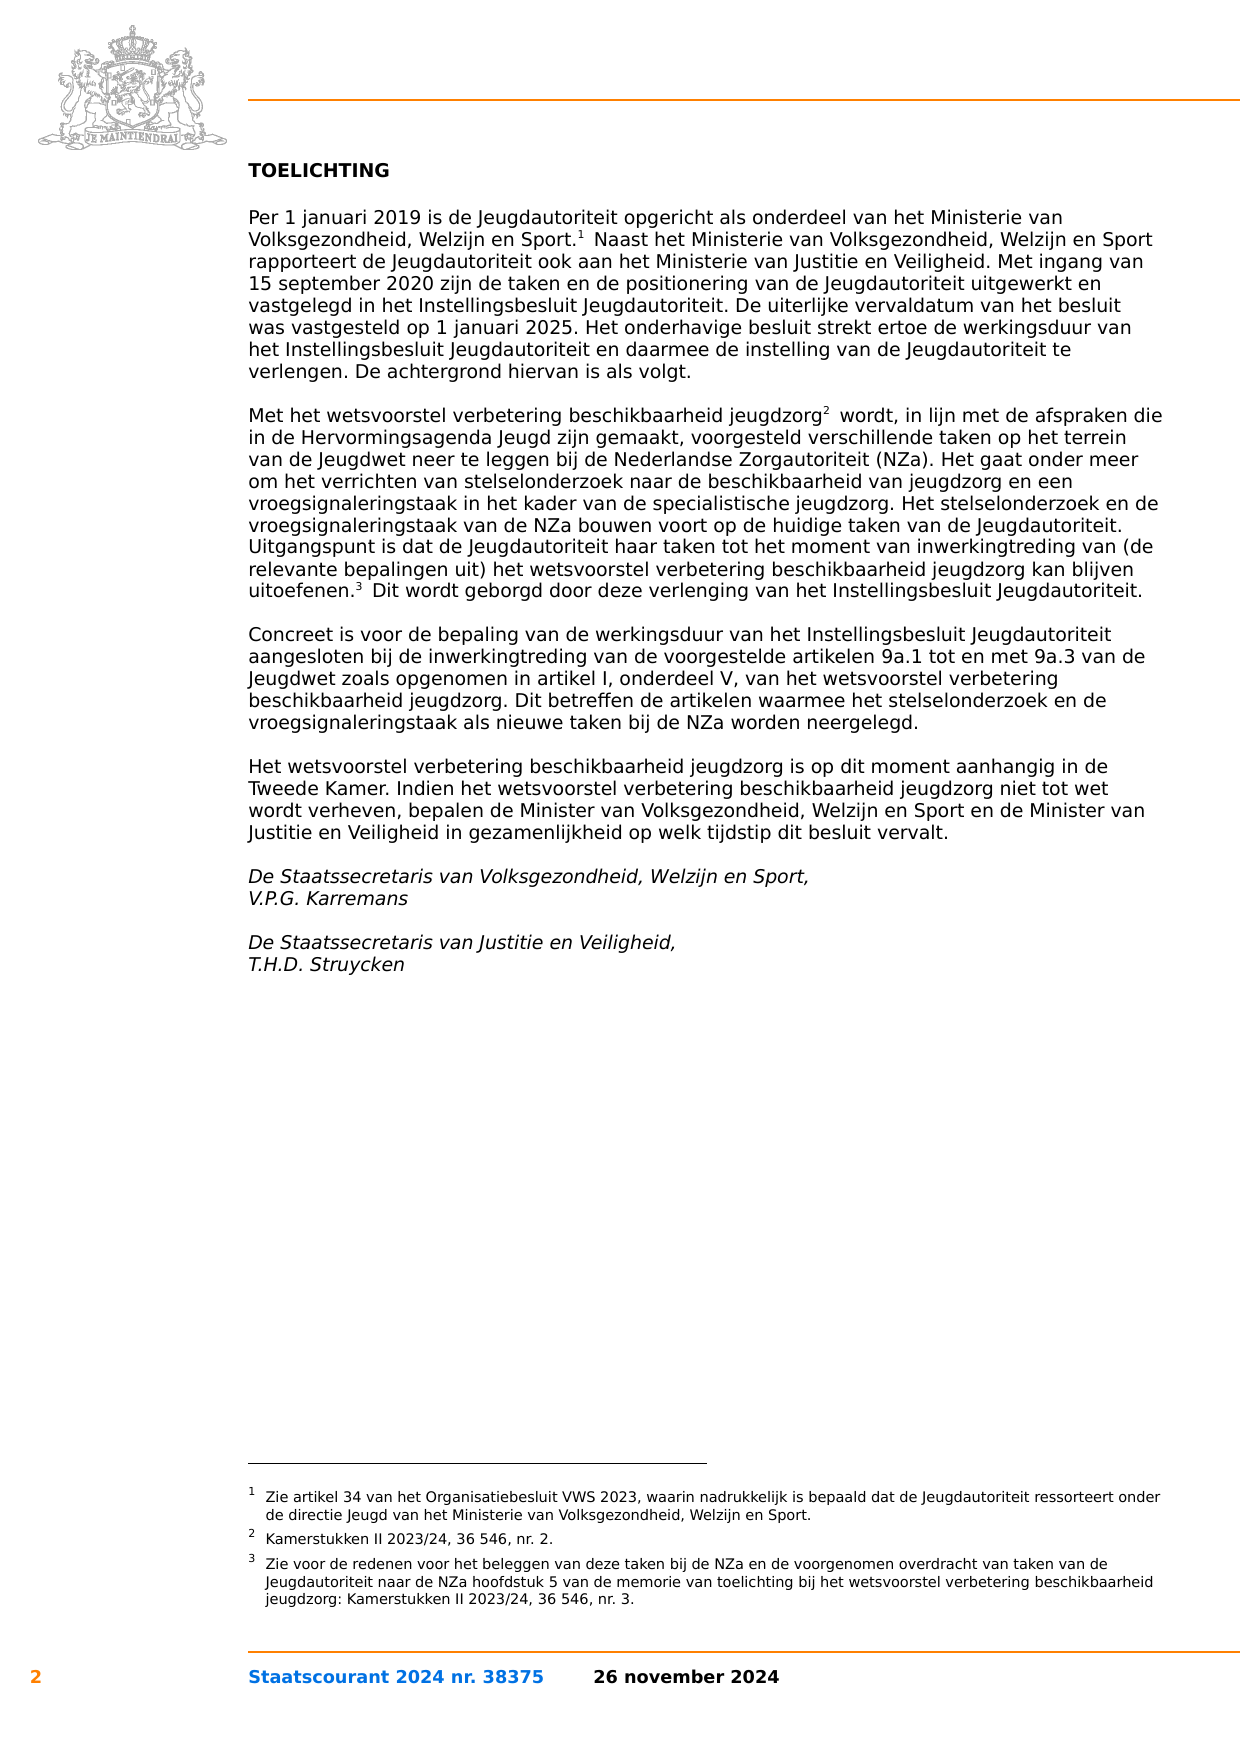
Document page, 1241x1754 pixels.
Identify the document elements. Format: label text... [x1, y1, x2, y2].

text Zie artikel 34 van het Organisatiebesluit VWS 2023, waarin nadrukkelijk is bepaald dat de Jeugdautoriteit ressorteert onder de directie Jeugd van het Ministerie van Volksgezondheid, Welzijn en Sport. [248, 1485, 1163, 1524]
text De Staatssecretaris van Volksgezondheid, Welzijn en Sport, V.P.G. Karremans [248, 866, 1163, 910]
text Zie voor de redenen voor het beleggen van deze taken bij de NZa en de voorgenomen overdracht van taken van de Jeugdautoriteit naar de NZa hoofdstuk 5 van de memorie van toelichting bij het wetsvoorstel verbetering beschikbaarheid jeugdzorg: Kamerstukken II 2023/24, 36 546, nr. 3. [248, 1552, 1163, 1608]
subtitle TOELICHTING [248, 160, 1163, 182]
text Per 1 januari 2019 is de Jeugdautoriteit opgericht als onderdeel van het Ministerie van Volksgezondheid, Welzijn en Sport. Naast het Ministerie van Volksgezondheid, Welzijn en Sport rapporteert de Jeugdautoriteit ook aan het Ministerie van Justitie en Veiligheid. Met ingang van 15 september 2020 zijn de taken en de positionering van de Jeugdautoriteit uitgewerkt en vastgelegd in het Instellingsbesluit Jeugdautoriteit. De uiterlijke vervaldatum van het besluit was vastgesteld op 1 januari 2025. Het onderhavige besluit strekt ertoe de werkingsduur van het Instellingsbesluit Jeugdautoriteit en daarmee de instelling van de Jeugdautoriteit te verlengen. De achtergrond hiervan is als volgt. [248, 207, 1163, 383]
picture [38, 25, 227, 150]
text Concreet is voor de bepaling van de werkingsduur van het Instellingsbesluit Jeugdautoriteit aangesloten bij de inwerkingtreding van de voorgestelde artikelen 9a.1 tot en met 9a.3 van de Jeugdwet zoals opgenomen in artikel I, onderdeel V, van het wetsvoorstel verbetering beschikbaarheid jeugdzorg. Dit betreffen de artikelen waarmee het stelselonderzoek en de vroegsignaleringstaak als nieuwe taken bij de NZa worden neergelegd. [248, 624, 1163, 734]
text De Staatssecretaris van Justitie en Veiligheid, T.H.D. Struycken [248, 932, 1163, 976]
text Met het wetsvoorstel verbetering beschikbaarheid jeugdzorg wordt, in lijn met de afspraken die in de Hervormingsagenda Jeugd zijn gemaakt, voorgesteld verschillende taken op het terrein van de Jeugdwet neer te leggen bij de Nederlandse Zorgautoriteit (NZa). Het gaat onder meer om het verrichten van stelselonderzoek naar de beschikbaarheid van jeugdzorg en een vroegsignaleringstaak in het kader van de specialistische jeugdzorg. Het stelselonderzoek en de vroegsignaleringstaak van de NZa bouwen voort op de huidige taken van de Jeugdautoriteit. Uitgangspunt is dat de Jeugdautoriteit haar taken tot het moment van inwerkingtreding van (de relevante bepalingen uit) het wetsvoorstel verbetering beschikbaarheid jeugdzorg kan blijven uitoefenen. Dit wordt geborgd door deze verlenging van het Instellingsbesluit Jeugdautoriteit. [248, 404, 1163, 602]
text Het wetsvoorstel verbetering beschikbaarheid jeugdzorg is op dit moment aanhangig in de Tweede Kamer. Indien het wetsvoorstel verbetering beschikbaarheid jeugdzorg niet tot wet wordt verheven, bepalen de Minister van Volksgezondheid, Welzijn en Sport en de Minister van Justitie en Veiligheid in gezamenlijkheid op welk tijdstip dit besluit vervalt. [248, 756, 1163, 844]
text Kamerstukken II 2023/24, 36 546, nr. 2. [248, 1527, 1163, 1549]
